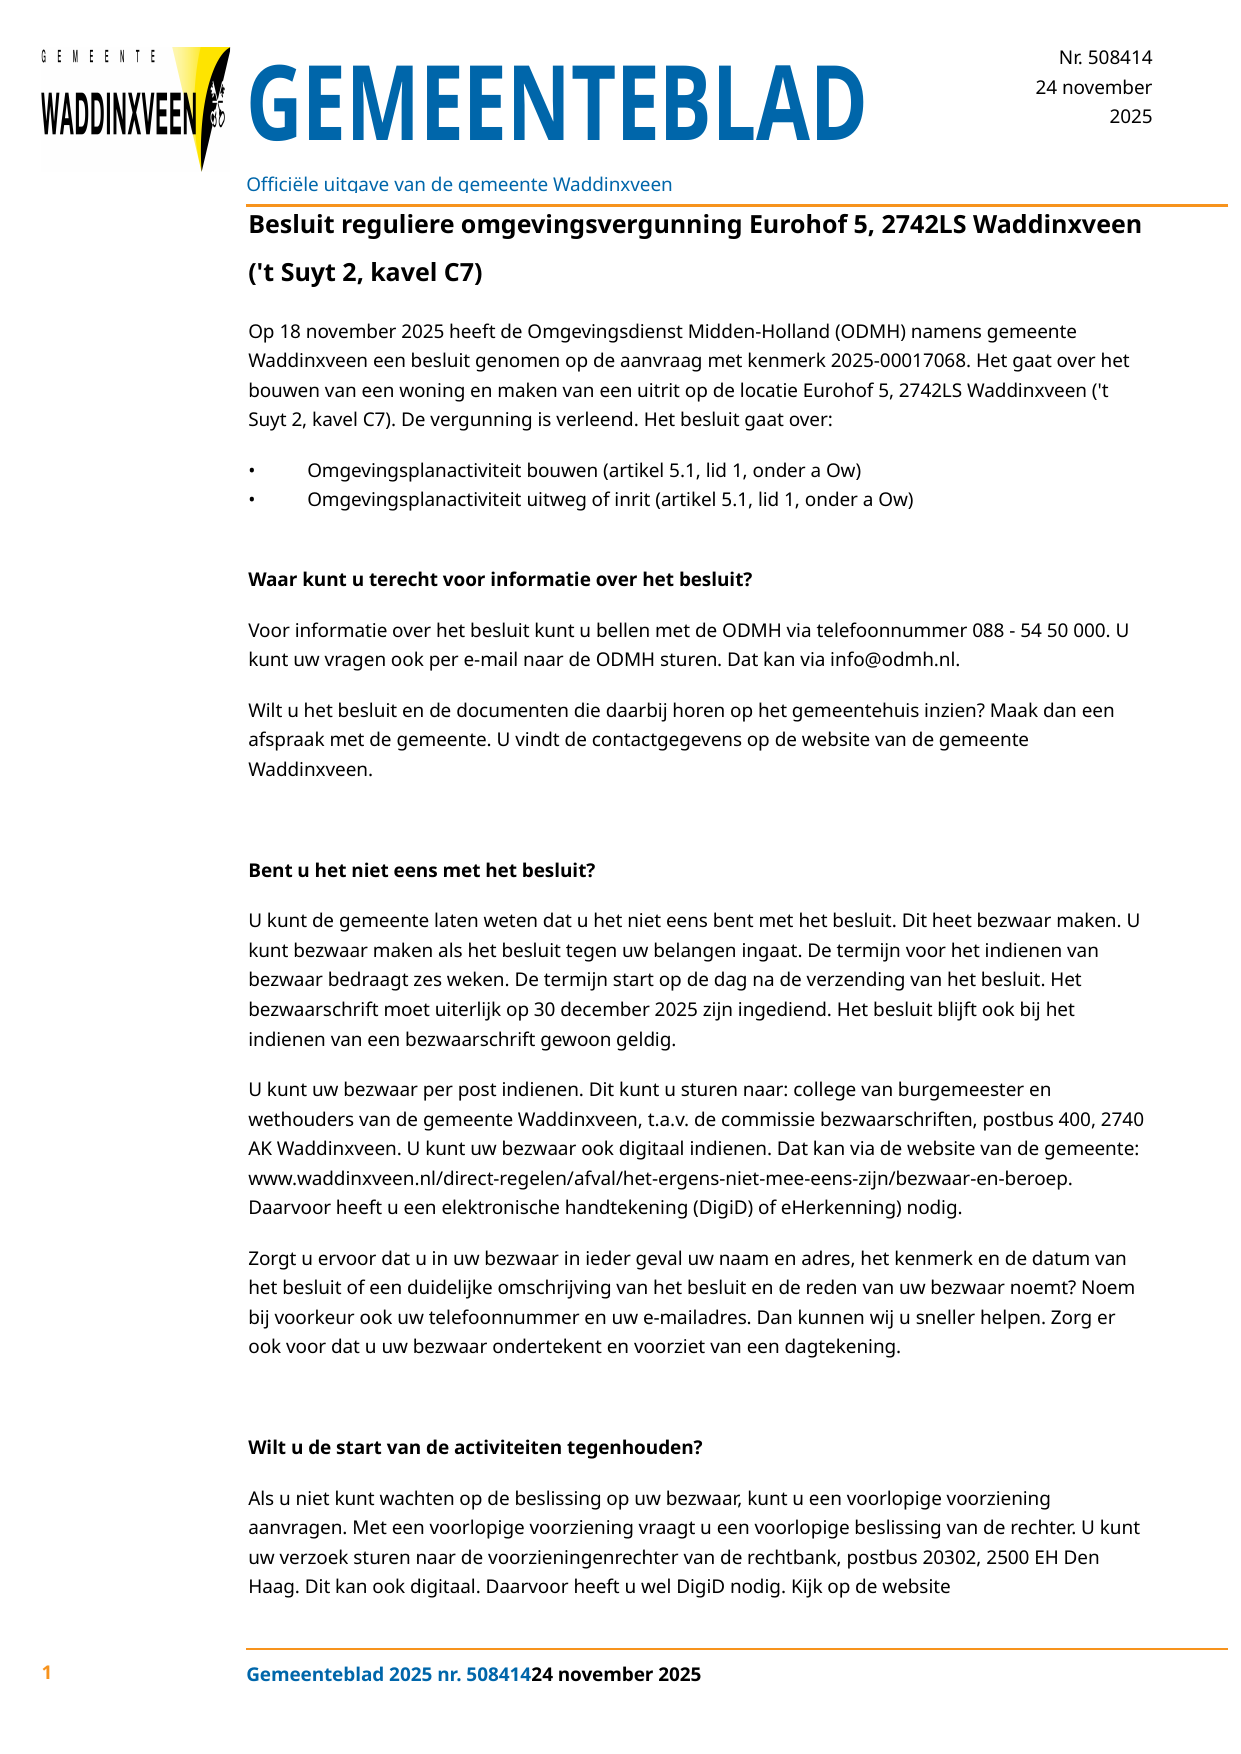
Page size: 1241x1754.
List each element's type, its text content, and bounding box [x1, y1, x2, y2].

text U kunt uw bezwaar per post indienen. Dit kunt u sturen naar: college van burgemeester en wethouders van de gemeente Waddinxveen, t.a.v. de commissie bezwaarschriften, postbus 400, 2740 AK Waddinxveen. U kunt uw bezwaar ook digitaal indienen. Dat kan via de website van de gemeente: www.waddinxveen.nl/direct-regelen/afval/het-ergens-niet-mee-eens-zijn/bezwaar-en-beroep. Daarvoor heeft u een elektronische handtekening (DigiD) of eHerkenning) nodig. [248, 1076, 1152, 1220]
picture [41, 47, 231, 172]
text Op 18 november 2025 heeft de Omgevingsdienst Midden-Holland (ODMH) namens gemeente Waddinxveen een besluit genomen op de aanvraag met kenmerk 2025-00017068. Het gaat over het bouwen van een woning en maken van een uitrit op de locatie Eurohof 5, 2742LS Waddinxveen ('t Suyt 2, kavel C7). De vergunning is verleend. Het besluit gaat over: [248, 318, 1152, 432]
text Bent u het niet eens met het besluit? [248, 857, 1152, 883]
text Besluit reguliere omgevingsvergunning Eurohof 5, 2742LS Waddinxveen ('t Suyt 2, kavel C7) [248, 207, 1152, 288]
text Waar kunt u terecht voor informatie over het besluit? [248, 567, 1152, 592]
list Omgevingsplanactiviteit uitweg of inrit (artikel 5.1, lid 1, onder a Ow) [248, 487, 1152, 512]
text U kunt de gemeente laten weten dat u het niet eens bent met het besluit. Dit heet bezwaar maken. U kunt bezwaar maken als het besluit tegen uw belangen ingaat. De termijn voor het indienen van bezwaar bedraagt zes weken. De termijn start op de dag na de verzending van het besluit. Het bezwaarschrift moet uiterlijk op 30 december 2025 zijn ingediend. Het besluit blijft ook bij het indienen van een bezwaarschrift gewoon geldig. [248, 907, 1152, 1052]
text Wilt u het besluit en de documenten die daarbij horen op het gemeentehuis inzien? Maak dan een afspraak met de gemeente. U vindt de contactgegevens op de website van de gemeente Waddinxveen. [248, 697, 1152, 782]
text Wilt u de start van de activiteiten tegenhouden? [248, 1434, 1152, 1460]
text Voor informatie over het besluit kunt u bellen met de ODMH via telefoonnummer 088 - 54 50 000. U kunt uw vragen ook per e-mail naar de ODMH sturen. Dat kan via info@odmh.nl. [248, 617, 1152, 672]
text Als u niet kunt wachten op de beslissing op uw bezwaar, kunt u een voorlopige voorziening aanvragen. Met een voorlopige voorziening vraagt u een voorlopige beslissing van de rechter. U kunt uw verzoek sturen naar de voorzieningenrechter van de rechtbank, postbus 20302, 2500 EH Den Haag. Dit kan ook digitaal. Daarvoor heeft u wel DigiD nodig. Kijk op de website [248, 1485, 1152, 1599]
list Omgevingsplanactiviteit bouwen (artikel 5.1, lid 1, onder a Ow) [248, 457, 1152, 483]
text Zorgt u ervoor dat u in uw bezwaar in ieder geval uw naam en adres, het kenmerk en de datum van het besluit of een duidelijke omschrijving van het besluit en de reden van uw bezwaar noemt? Noem bij voorkeur ook uw telefoonnummer en uw e-mailadres. Dan kunnen wij u sneller helpen. Zorg er ook voor dat u uw bezwaar ondertekent en voorziet van een dagtekening. [248, 1245, 1152, 1359]
